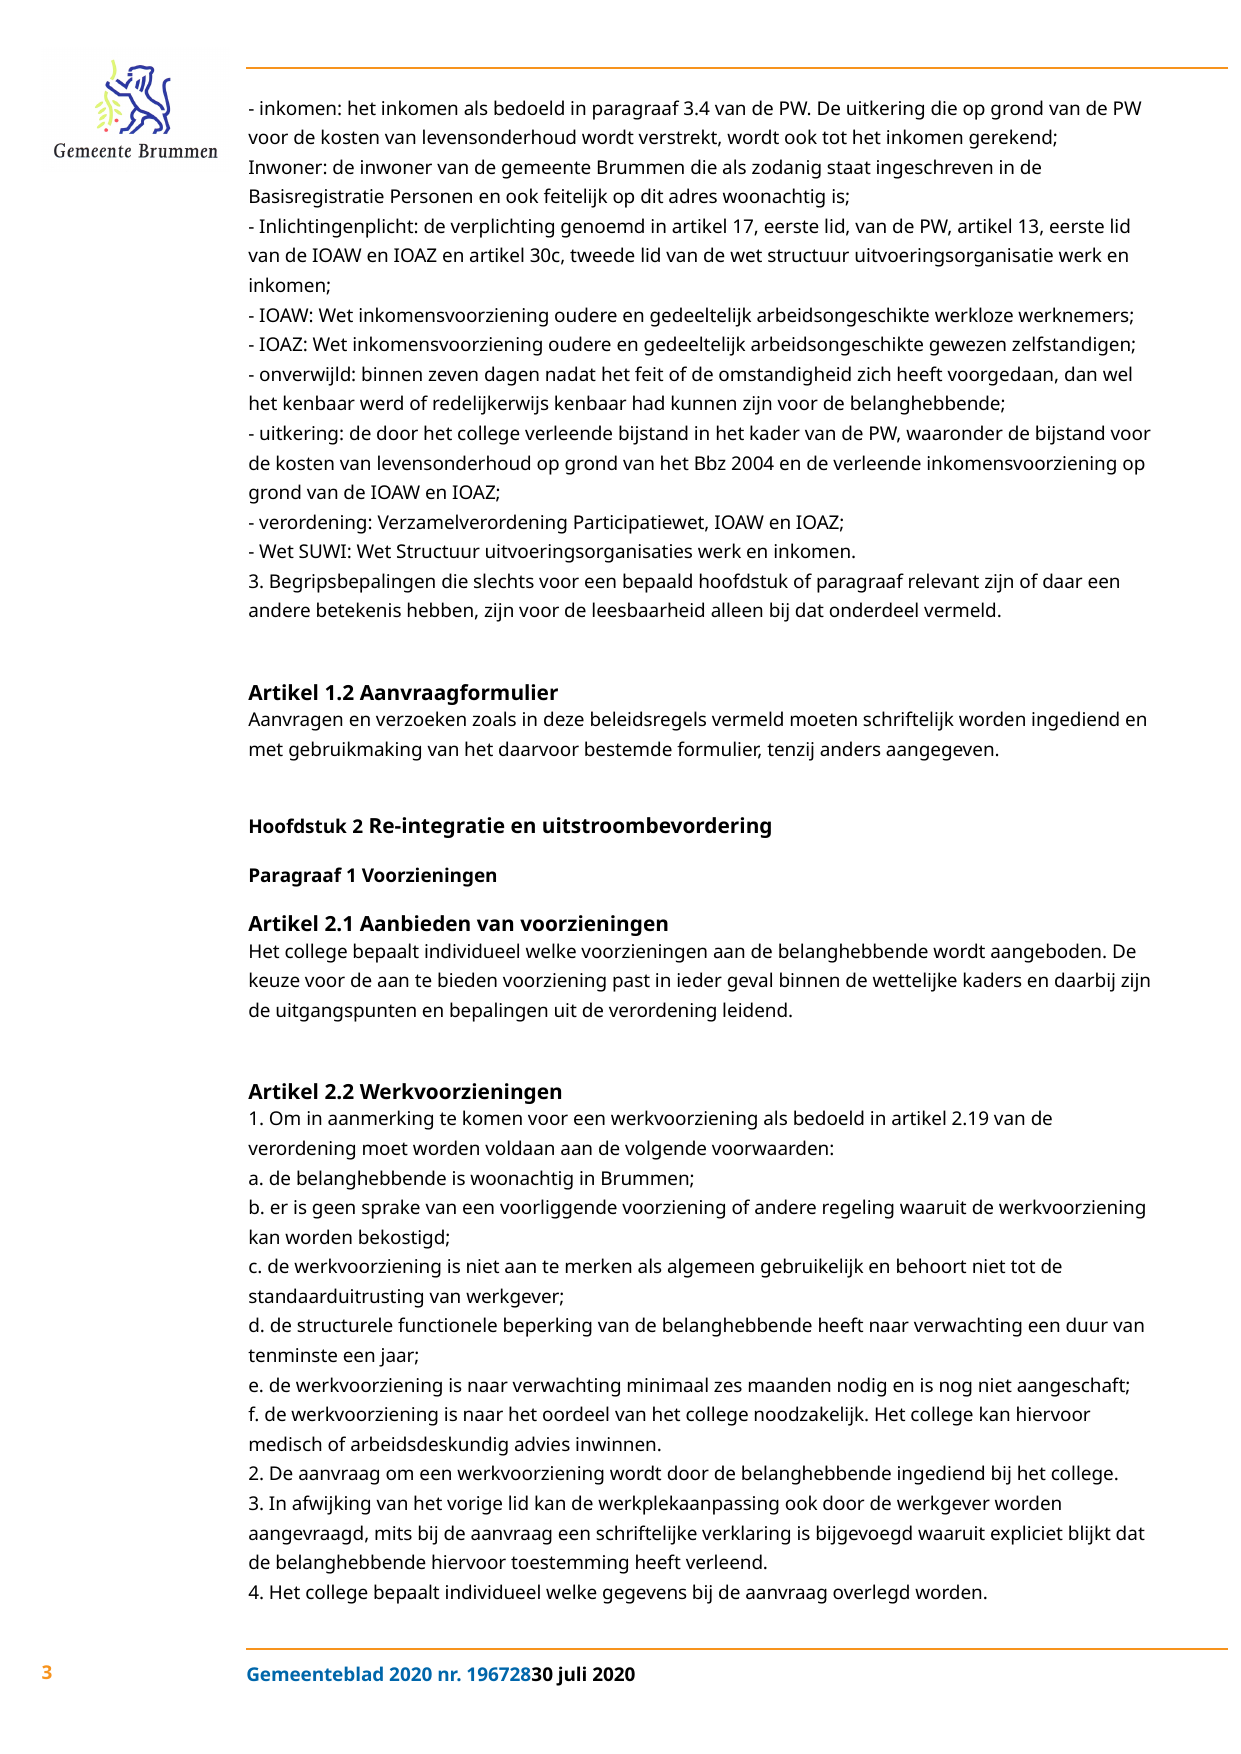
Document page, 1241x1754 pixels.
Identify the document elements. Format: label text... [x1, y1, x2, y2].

text - onverwijld: binnen zeven dagen nadat het feit of de omstandigheid zich heeft voorgedaan, dan wel het kenbaar werd of redelijkerwijs kenbaar had kunnen zijn voor de belanghebbende; [248, 361, 1152, 416]
text Artikel 2.1 Aanbieden van voorzieningen [248, 909, 1152, 938]
text Artikel 1.2 Aanvraagformulier [248, 678, 1152, 706]
text 3. In afwijking van het vorige lid kan de werkplekaanpassing ook door de werkgever worden aangevraagd, mits bij de aanvraag een schriftelijke verklaring is bijgevoegd waaruit expliciet blijkt dat de belanghebbende hiervoor toestemming heeft verleend. [248, 1490, 1152, 1575]
text - IOAW: Wet inkomensvoorziening oudere en gedeeltelijk arbeidsongeschikte werkloze werknemers; [248, 302, 1152, 328]
text a. de belanghebbende is woonachtig in Brummen; [248, 1165, 1152, 1190]
text Hoofdstuk 2 Re-integratie en uitstroombevordering [248, 811, 1152, 839]
text 3. Begripsbepalingen die slechts voor een bepaald hoofdstuk of paragraaf relevant zijn of daar een andere betekenis hebben, zijn voor de leesbaarheid alleen bij dat onderdeel vermeld. [248, 568, 1152, 623]
text Inwoner: de inwoner van de gemeente Brummen die als zodanig staat ingeschreven in de Basisregistratie Personen en ook feitelijk op dit adres woonachtig is; [248, 154, 1152, 209]
picture [41, 47, 231, 172]
text 1. Om in aanmerking te komen voor een werkvoorziening als bedoeld in artikel 2.19 van de verordening moet worden voldaan aan de volgende voorwaarden: [248, 1106, 1152, 1161]
text Paragraaf 1 Voorzieningen [248, 860, 1152, 889]
text - Inlichtingenplicht: de verplichting genoemd in artikel 17, eerste lid, van de PW, artikel 13, eerste lid van de IOAW en IOAZ en artikel 30c, tweede lid van de wet structuur uitvoeringsorganisatie werk en inkomen; [248, 213, 1152, 298]
text - inkomen: het inkomen als bedoeld in paragraaf 3.4 van de PW. De uitkering die op grond van de PW voor de kosten van levensonderhoud wordt verstrekt, wordt ook tot het inkomen gerekend; [248, 95, 1152, 150]
text Artikel 2.2 Werkvoorzieningen [248, 1077, 1152, 1106]
text b. er is geen sprake van een voorliggende voorziening of andere regeling waaruit de werkvoorziening kan worden bekostigd; [248, 1194, 1152, 1249]
text c. de werkvoorziening is niet aan te merken als algemeen gebruikelijk en behoort niet tot de standaarduitrusting van werkgever; [248, 1253, 1152, 1309]
text d. de structurele functionele beperking van de belanghebbende heeft naar verwachting een duur van tenminste een jaar; [248, 1313, 1152, 1368]
text - Wet SUWI: Wet Structuur uitvoeringsorganisaties werk en inkomen. [248, 538, 1152, 564]
text Het college bepaalt individueel welke voorzieningen aan de belanghebbende wordt aangeboden. De keuze voor de aan te bieden voorziening past in ieder geval binnen de wettelijke kaders en daarbij zijn de uitgangspunten en bepalingen uit de verordening leidend. [248, 938, 1152, 1023]
text e. de werkvoorziening is naar verwachting minimaal zes maanden nodig en is nog niet aangeschaft; [248, 1372, 1152, 1397]
text - IOAZ: Wet inkomensvoorziening oudere en gedeeltelijk arbeidsongeschikte gewezen zelfstandigen; [248, 331, 1152, 357]
text - uitkering: de door het college verleende bijstand in het kader van de PW, waaronder de bijstand voor de kosten van levensonderhoud op grond van het Bbz 2004 en de verleende inkomensvoorziening op grond van de IOAW en IOAZ; [248, 420, 1152, 505]
text 4. Het college bepaalt individueel welke gegevens bij de aanvraag overlegd worden. [248, 1579, 1152, 1604]
text - verordening: Verzamelverordening Participatiewet, IOAW en IOAZ; [248, 509, 1152, 535]
text 2. De aanvraag om een werkvoorziening wordt door de belanghebbende ingediend bij het college. [248, 1461, 1152, 1486]
text Aanvragen en verzoeken zoals in deze beleidsregels vermeld moeten schriftelijk worden ingediend en met gebruikmaking van het daarvoor bestemde formulier, tenzij anders aangegeven. [248, 706, 1152, 761]
text f. de werkvoorziening is naar het oordeel van het college noodzakelijk. Het college kan hiervoor medisch of arbeidsdeskundig advies inwinnen. [248, 1401, 1152, 1457]
